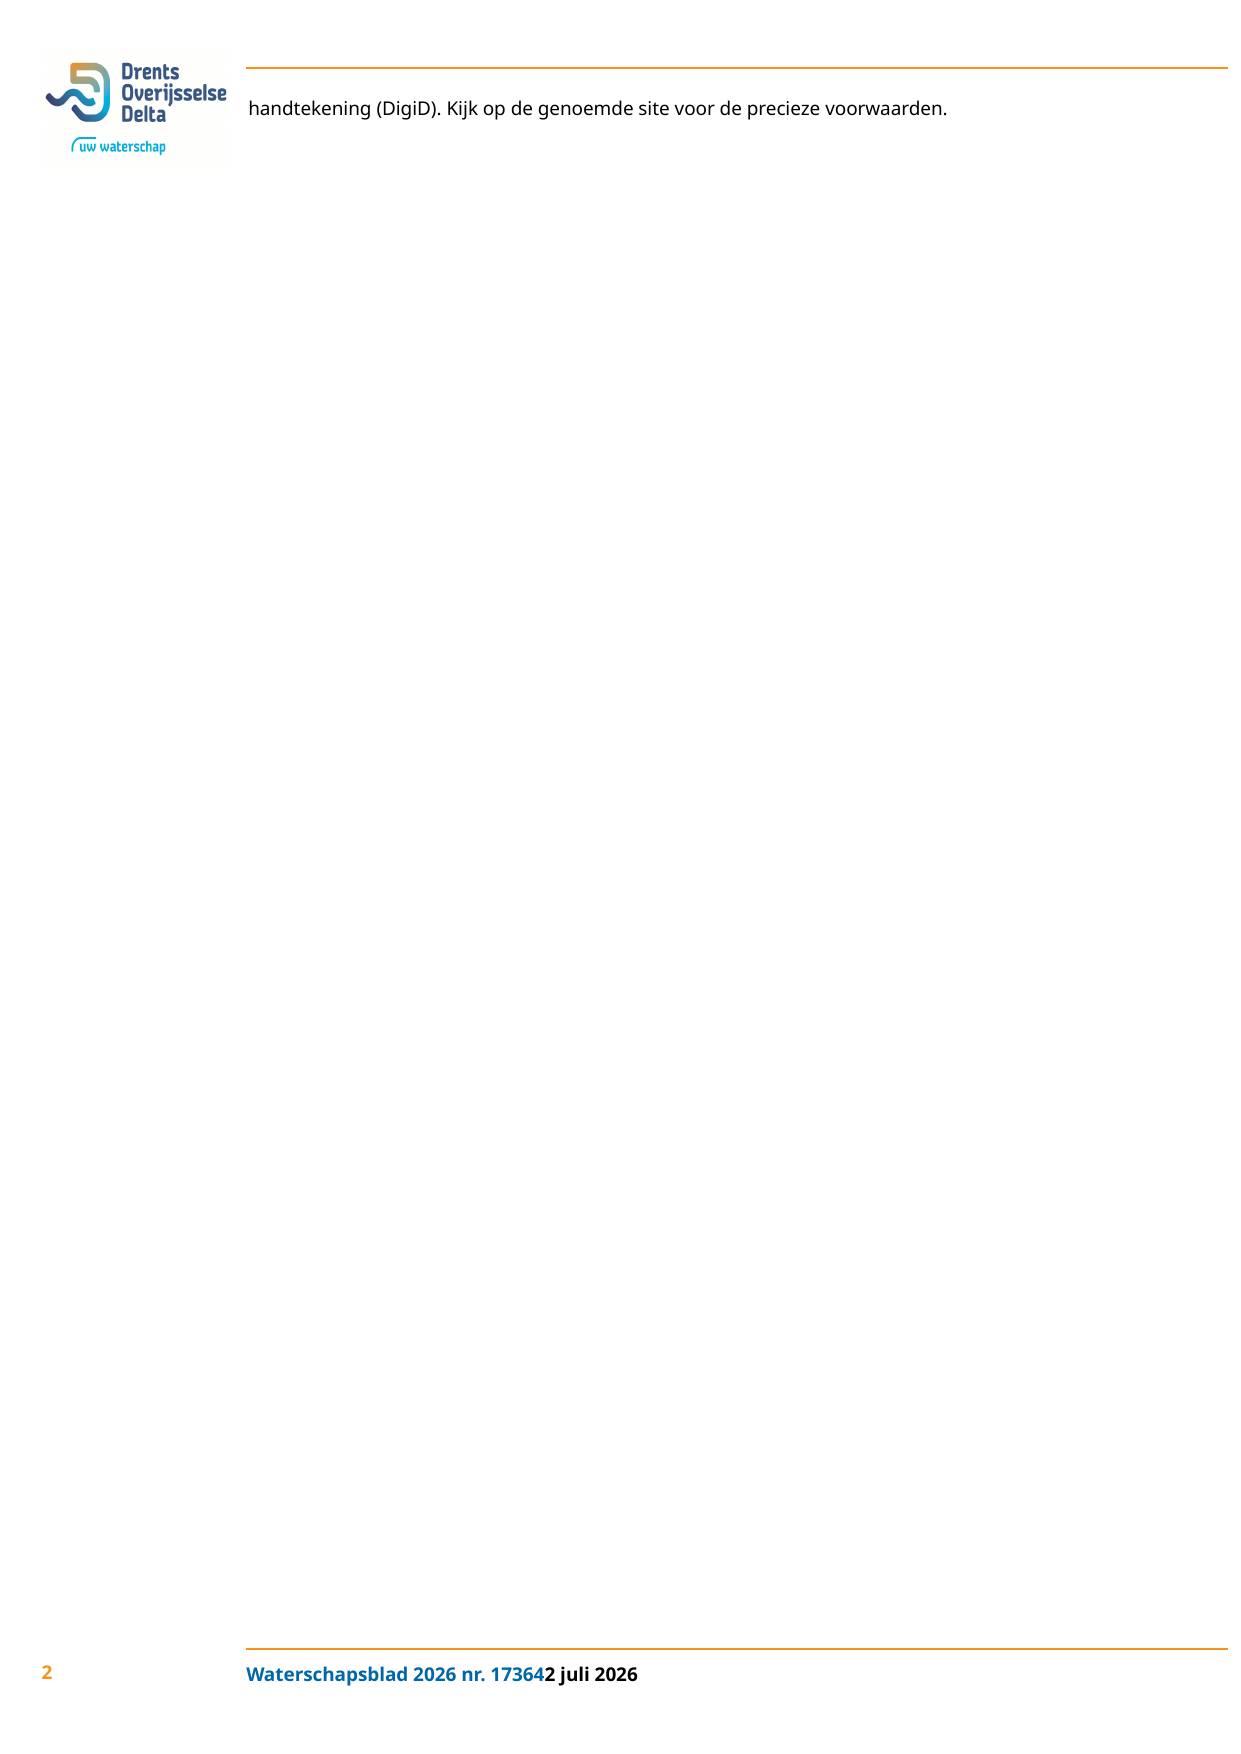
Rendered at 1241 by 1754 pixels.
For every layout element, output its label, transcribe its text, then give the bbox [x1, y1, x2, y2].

text handtekening (DigiD). Kijk op de genoemde site voor de precieze voorwaarden. [248, 95, 1152, 121]
picture [41, 47, 231, 172]
